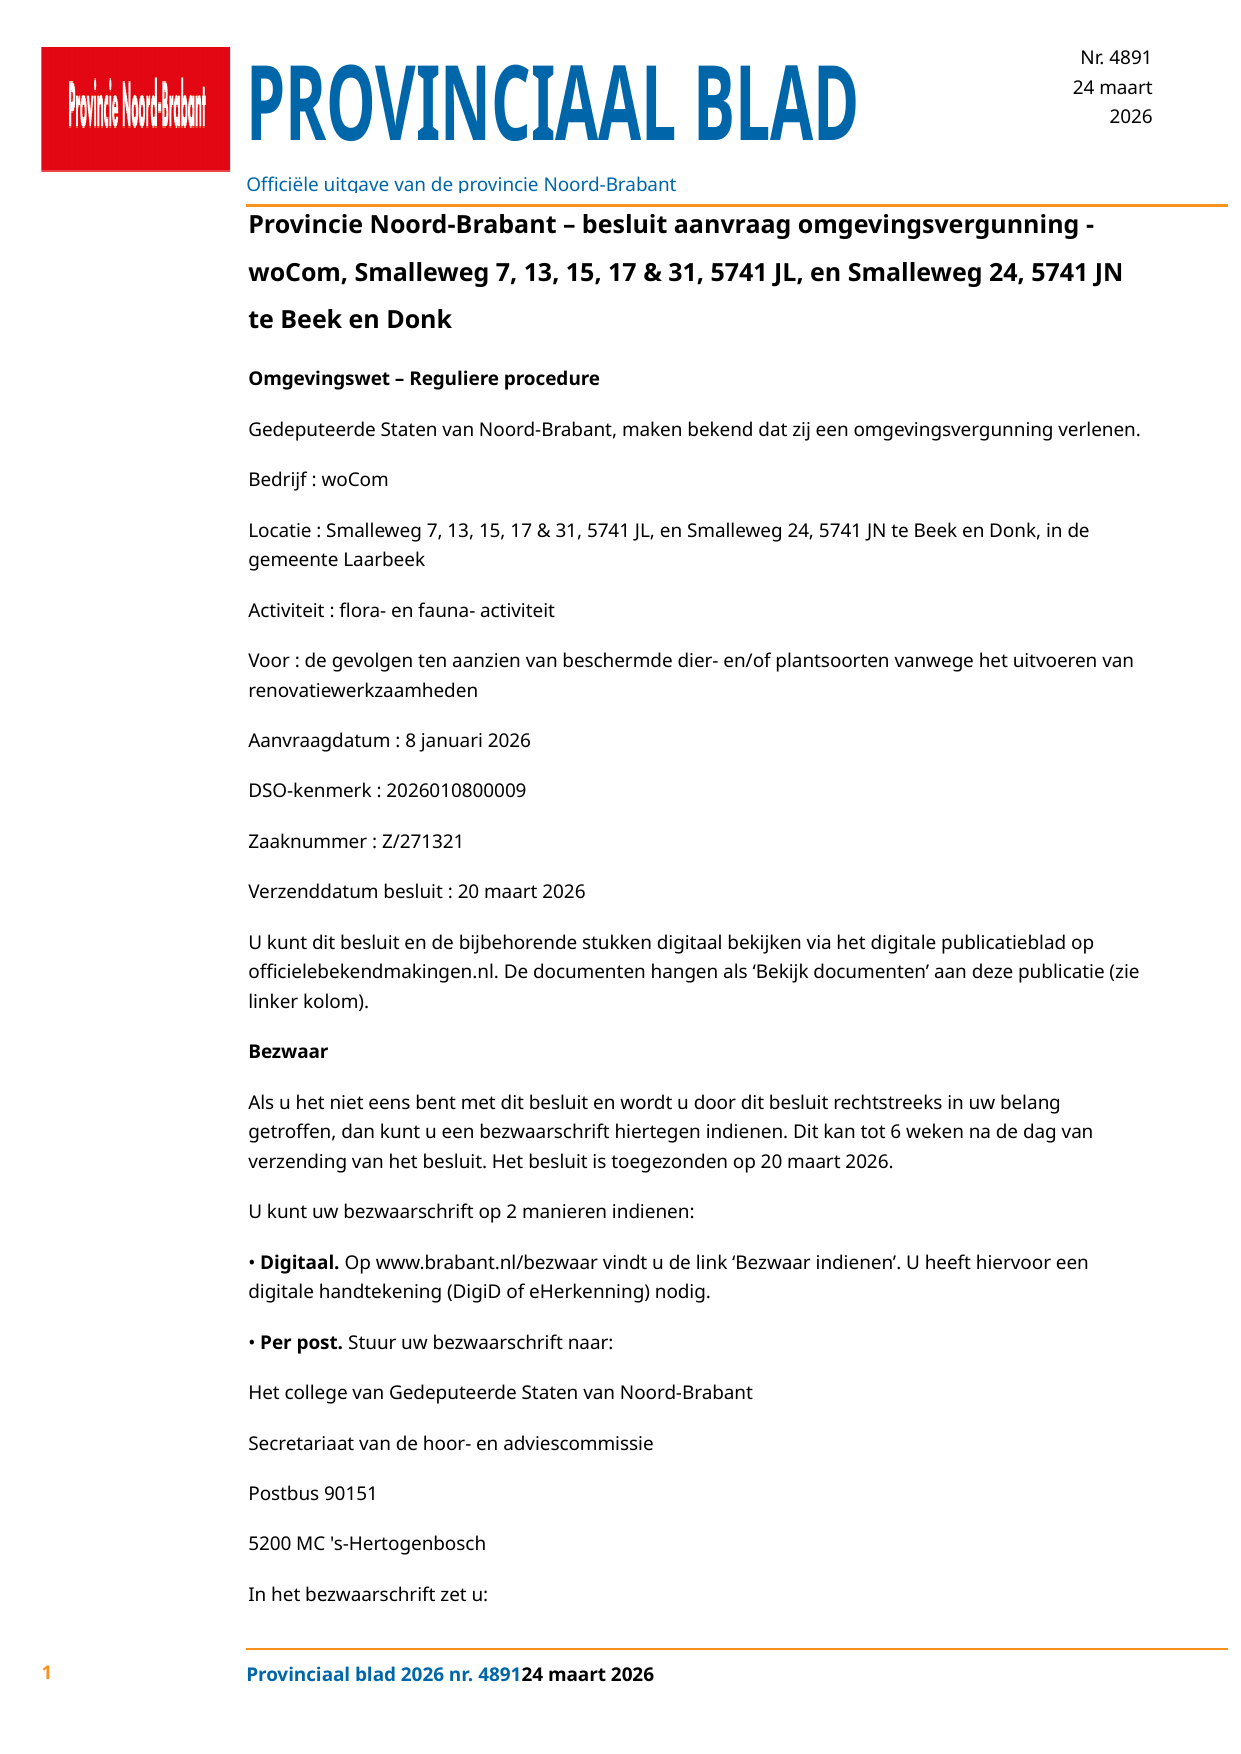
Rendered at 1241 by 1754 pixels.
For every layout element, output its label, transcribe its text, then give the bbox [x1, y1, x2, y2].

text Provincie Noord-Brabant – besluit aanvraag omgevingsvergunning - woCom, Smalleweg 7, 13, 15, 17 & 31, 5741 JL, en Smalleweg 24, 5741 JN te Beek en Donk [248, 207, 1152, 336]
text Postbus 90151 [248, 1480, 1152, 1506]
text Bedrijf : woCom [248, 466, 1152, 492]
text In het bezwaarschrift zet u: [248, 1581, 1152, 1607]
text U kunt dit besluit en de bijbehorende stukken digitaal bekijken via het digitale publicatieblad op officielebekendmakingen.nl. De documenten hangen als ‘Bekijk documenten’ aan deze publicatie (zie linker kolom). [248, 929, 1152, 1014]
text 5200 MC 's‑Hertogenbosch [248, 1531, 1152, 1556]
text Omgevingswet – Reguliere procedure [248, 366, 1152, 391]
text Locatie : Smalleweg 7, 13, 15, 17 & 31, 5741 JL, en Smalleweg 24, 5741 JN te Beek en Donk, in de gemeente Laarbeek [248, 517, 1152, 572]
text Het college van Gedeputeerde Staten van Noord-Brabant [248, 1379, 1152, 1405]
text DSO-kenmerk : 2026010800009 [248, 778, 1152, 803]
text U kunt uw bezwaarschrift op 2 manieren indienen: [248, 1198, 1152, 1224]
text Bezwaar [248, 1038, 1152, 1064]
text • Per post. Stuur uw bezwaarschrift naar: [248, 1329, 1152, 1354]
text Voor : de gevolgen ten aanzien van beschermde dier- en/of plantsoorten vanwege het uitvoeren van renovatiewerkzaamheden [248, 647, 1152, 702]
picture [41, 47, 231, 172]
text • Digitaal. Op www.brabant.nl/bezwaar vindt u de link ‘Bezwaar indienen’. U heeft hiervoor een digitale handtekening (DigiD of eHerkenning) nodig. [248, 1249, 1152, 1304]
text Verzenddatum besluit : 20 maart 2026 [248, 878, 1152, 904]
text Aanvraagdatum : 8 januari 2026 [248, 727, 1152, 753]
text Activiteit : flora- en fauna- activiteit [248, 597, 1152, 622]
text Secretariaat van de hoor- en adviescommissie [248, 1430, 1152, 1455]
text Zaaknummer : Z/271321 [248, 828, 1152, 854]
text Als u het niet eens bent met dit besluit en wordt u door dit besluit rechtstreeks in uw belang getroffen, dan kunt u een bezwaarschrift hiertegen indienen. Dit kan tot 6 weken na de dag van verzending van het besluit. Het besluit is toegezonden op 20 maart 2026. [248, 1089, 1152, 1174]
text Gedeputeerde Staten van Noord-Brabant, maken bekend dat zij een omgevingsvergunning verlenen. [248, 416, 1152, 442]
